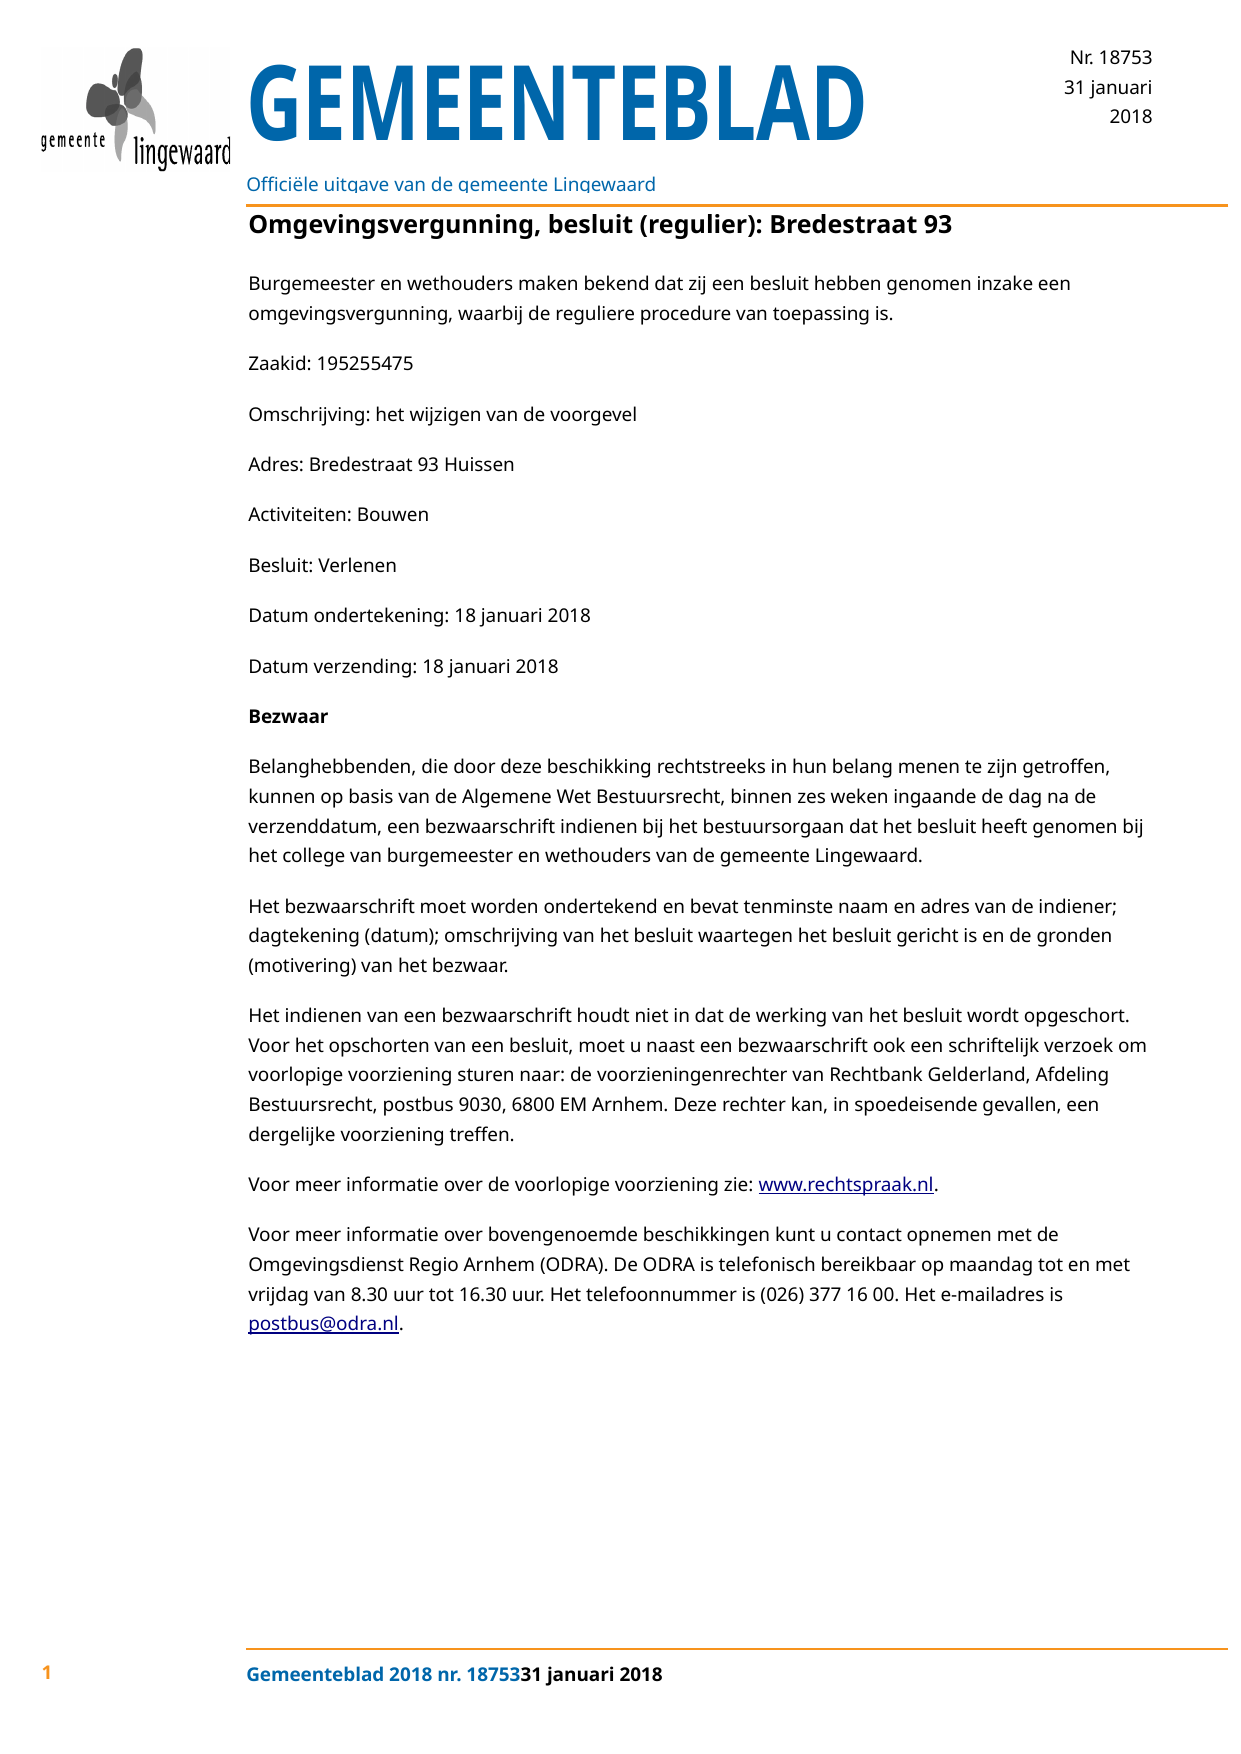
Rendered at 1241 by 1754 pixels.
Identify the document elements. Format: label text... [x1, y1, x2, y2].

text Omschrijving: het wijzigen van de voorgevel [248, 401, 1152, 426]
text Het indienen van een bezwaarschrift houdt niet in dat de werking van het besluit wordt opgeschort. Voor het opschorten van een besluit, moet u naast een bezwaarschrift ook een schriftelijk verzoek om voorlopige voorziening sturen naar: de voorzieningenrechter van Rechtbank Gelderland, Afdeling Bestuursrecht, postbus 9030, 6800 EM Arnhem. Deze rechter kan, in spoedeisende gevallen, een dergelijke voorziening treffen. [248, 1002, 1152, 1146]
text Besluit: Verlenen [248, 552, 1152, 578]
text Datum verzending: 18 januari 2018 [248, 653, 1152, 678]
text Belanghebbenden, die door deze beschikking rechtstreeks in hun belang menen te zijn getroffen, kunnen op basis van de Algemene Wet Bestuursrecht, binnen zes weken ingaande de dag na de verzenddatum, een bezwaarschrift indienen bij het bestuursorgaan dat het besluit heeft genomen bij het college van burgemeester en wethouders van de gemeente Lingewaard. [248, 754, 1152, 868]
text Voor meer informatie over de voorlopige voorziening zie: www.rechtspraak.nl. [248, 1171, 1152, 1197]
text Activiteiten: Bouwen [248, 502, 1152, 527]
text Zaakid: 195255475 [248, 350, 1152, 376]
text Voor meer informatie over bovengenoemde beschikkingen kunt u contact opnemen met de Omgevingsdienst Regio Arnhem (ODRA). De ODRA is telefonisch bereikbaar op maandag tot en met vrijdag van 8.30 uur tot 16.30 uur. Het telefoonnummer is (026) 377 16 00. Het e-mailadres is postbus@odra.nl. [248, 1222, 1152, 1336]
text Bezwaar [248, 703, 1152, 729]
text Burgemeester en wethouders maken bekend dat zij een besluit hebben genomen inzake een omgevingsvergunning, waarbij de reguliere procedure van toepassing is. [248, 270, 1152, 326]
text Datum ondertekening: 18 januari 2018 [248, 602, 1152, 628]
text Omgevingsvergunning, besluit (regulier): Bredestraat 93 [248, 207, 1152, 241]
text Adres: Bredestraat 93 Huissen [248, 451, 1152, 477]
picture [41, 47, 231, 172]
text Het bezwaarschrift moet worden ondertekend en bevat tenminste naam en adres van de indiener; dagtekening (datum); omschrijving van het besluit waartegen het besluit gericht is en de gronden (motivering) van het bezwaar. [248, 893, 1152, 978]
